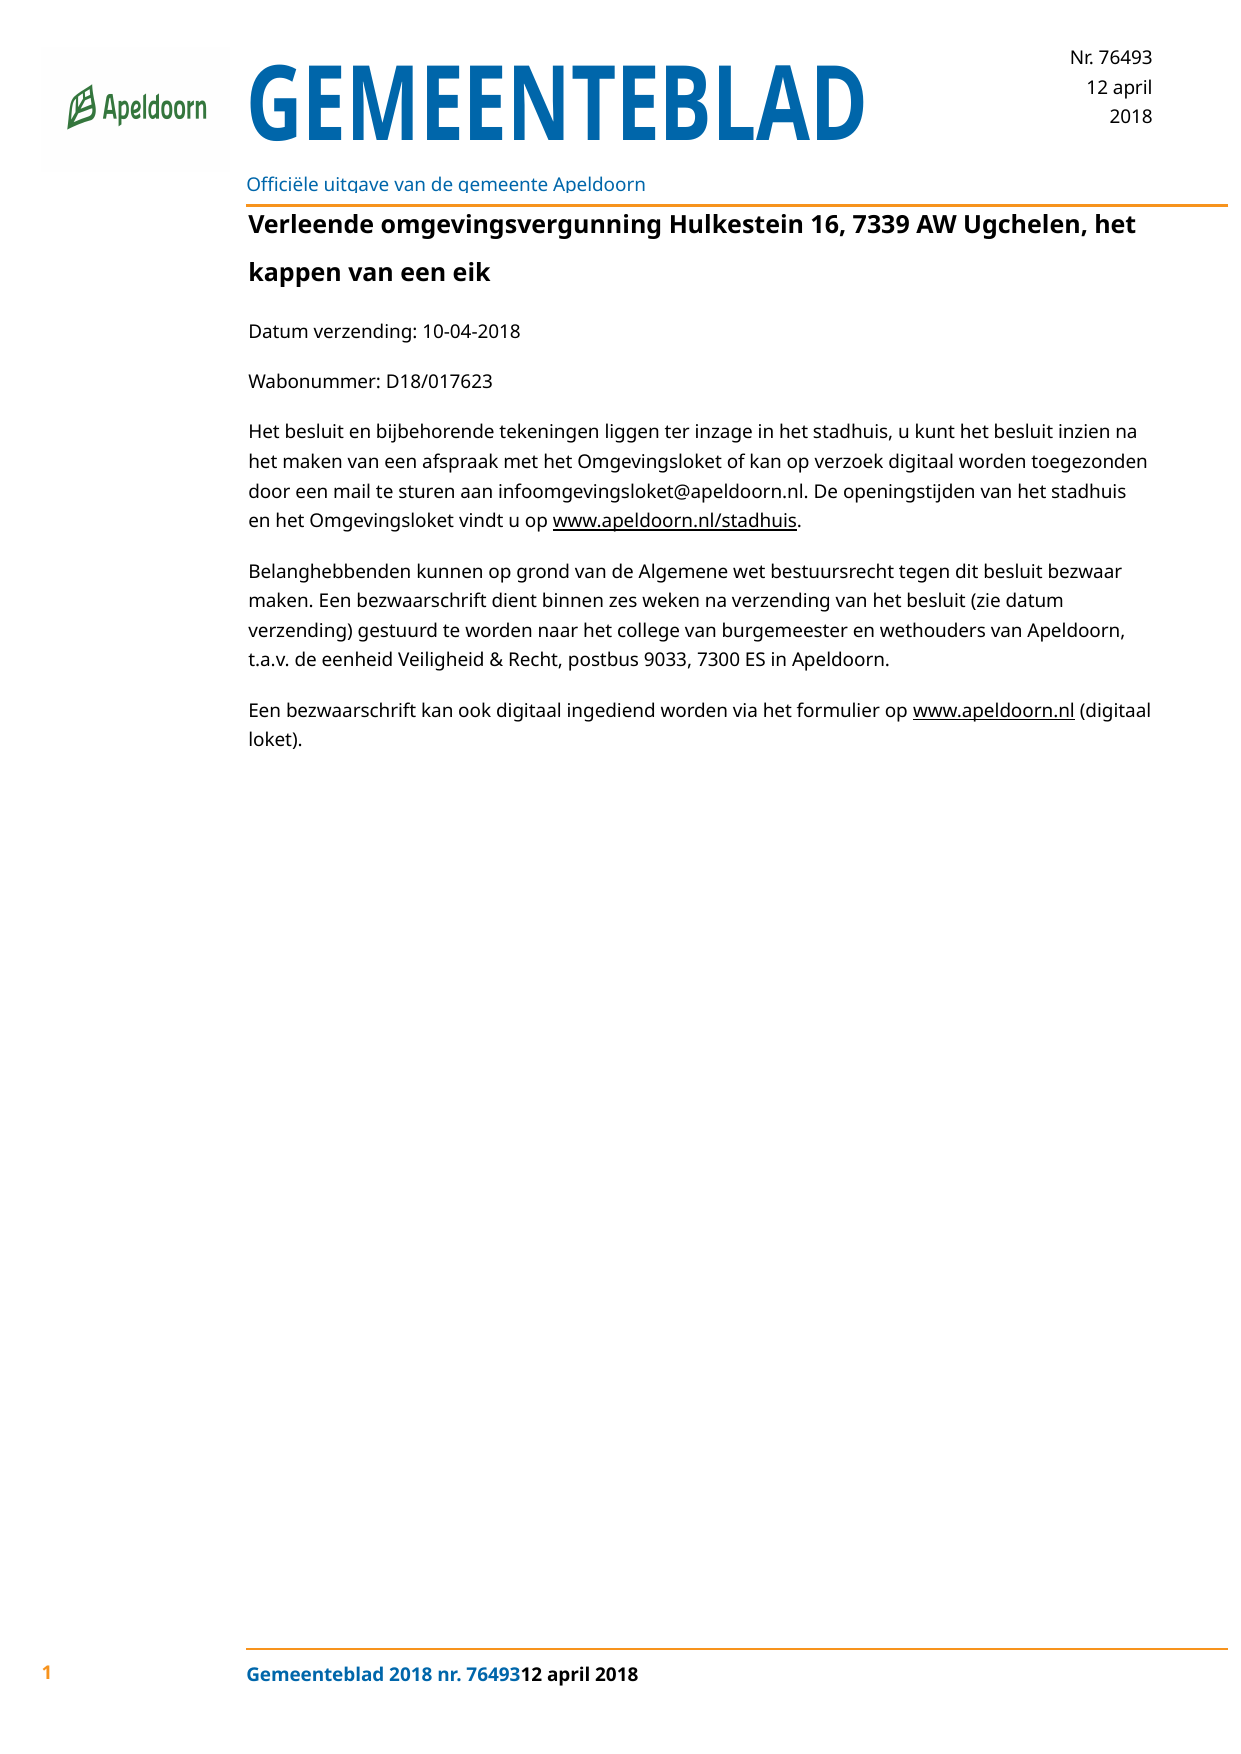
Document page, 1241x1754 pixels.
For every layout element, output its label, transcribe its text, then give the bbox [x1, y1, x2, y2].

picture [41, 47, 231, 172]
text Het besluit en bijbehorende tekeningen liggen ter inzage in het stadhuis, u kunt het besluit inzien na het maken van een afspraak met het Omgevingsloket of kan op verzoek digitaal worden toegezonden door een mail te sturen aan infoomgevingsloket@apeldoorn.nl. De openingstijden van het stadhuis en het Omgevingsloket vindt u op www.apeldoorn.nl/stadhuis. [248, 419, 1152, 533]
text Datum verzending: 10-04-2018 [248, 318, 1152, 344]
text Een bezwaarschrift kan ook digitaal ingediend worden via het formulier op www.apeldoorn.nl (digitaal loket). [248, 697, 1152, 752]
text Belanghebbenden kunnen op grond van de Algemene wet bestuursrecht tegen dit besluit bezwaar maken. Een bezwaarschrift dient binnen zes weken na verzending van het besluit (zie datum verzending) gestuurd te worden naar het college van burgemeester en wethouders van Apeldoorn, t.a.v. de eenheid Veiligheid & Recht, postbus 9033, 7300 ES in Apeldoorn. [248, 558, 1152, 672]
text Verleende omgevingsvergunning Hulkestein 16, 7339 AW Ugchelen, het kappen van een eik [248, 207, 1152, 288]
text Wabonummer: D18/017623 [248, 368, 1152, 394]
